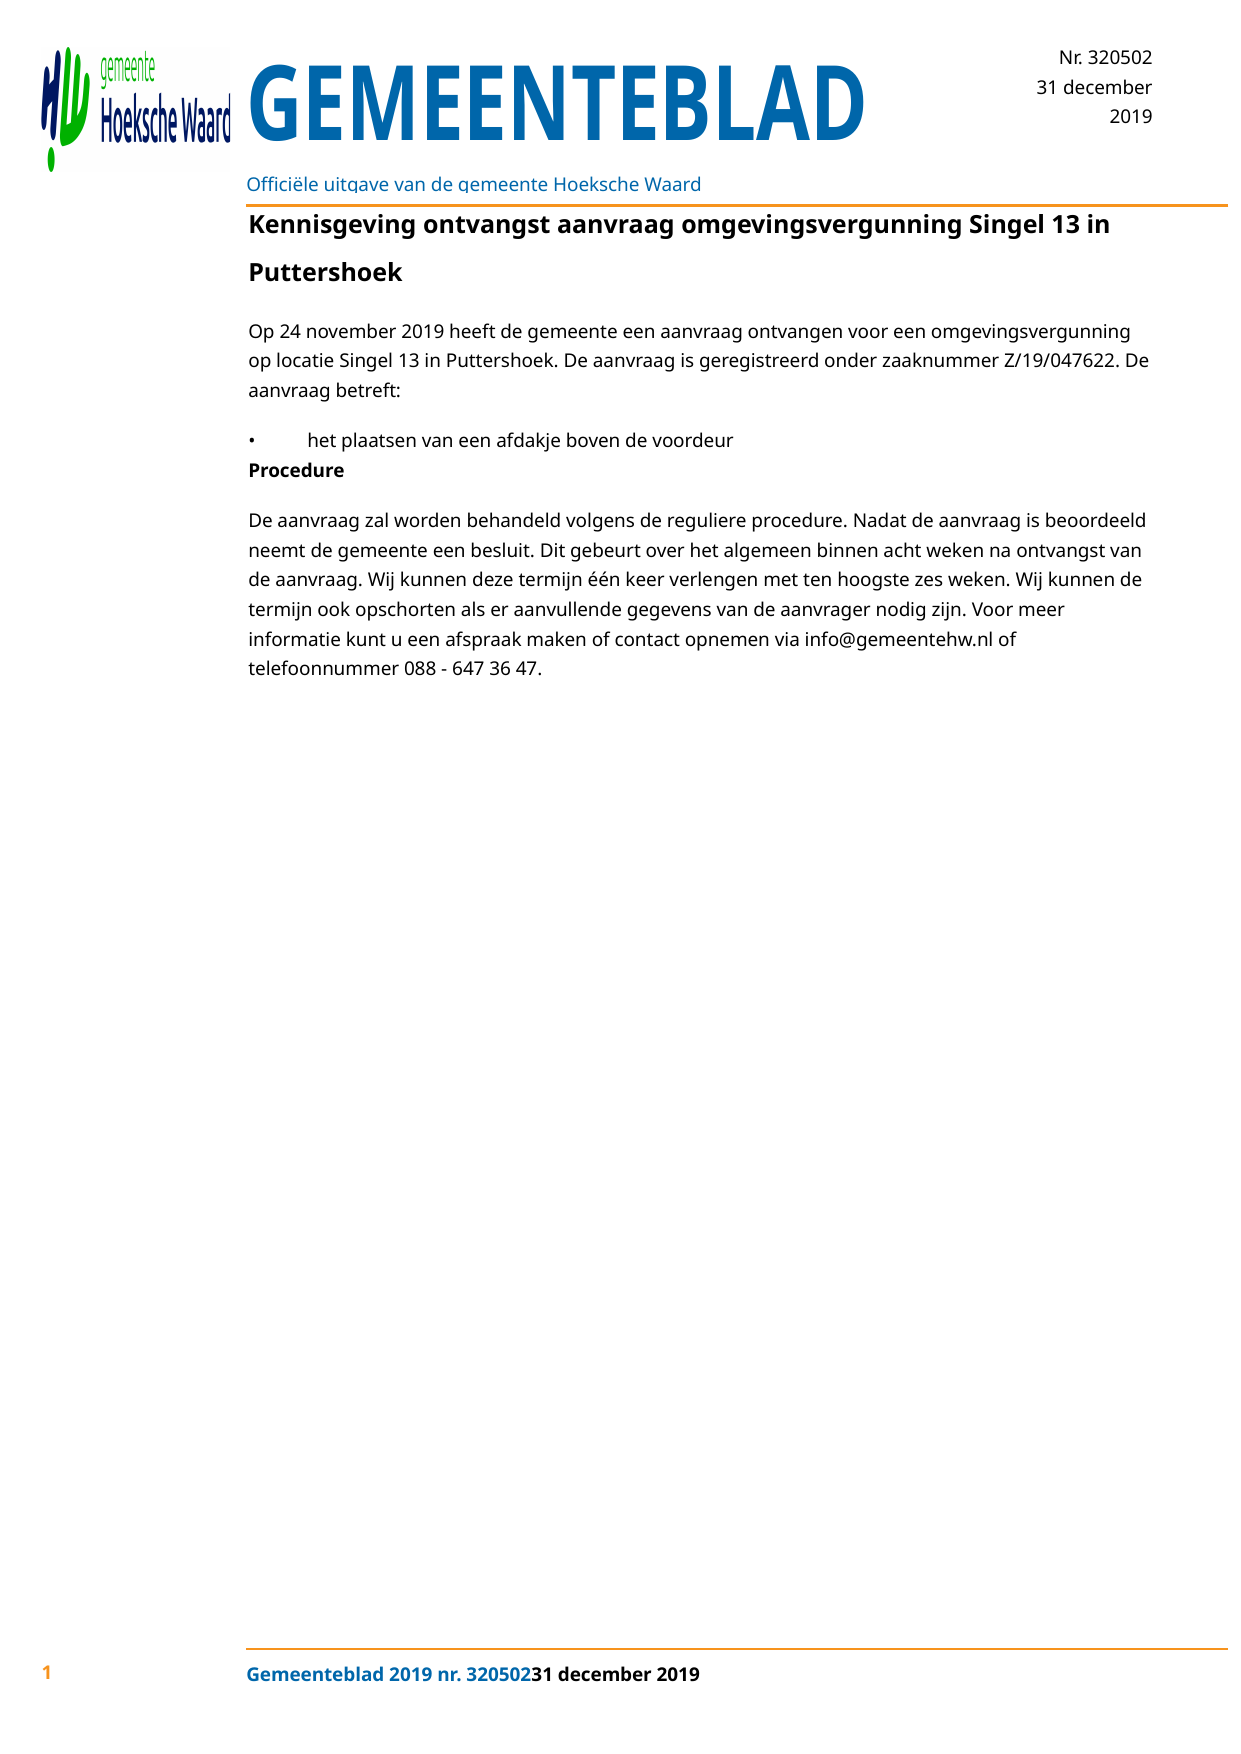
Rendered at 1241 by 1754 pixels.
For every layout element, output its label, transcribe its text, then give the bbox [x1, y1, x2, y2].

text De aanvraag zal worden behandeld volgens de reguliere procedure. Nadat de aanvraag is beoordeeld neemt de gemeente een besluit. Dit gebeurt over het algemeen binnen acht weken na ontvangst van de aanvraag. Wij kunnen deze termijn één keer verlengen met ten hoogste zes weken. Wij kunnen de termijn ook opschorten als er aanvullende gegevens van de aanvrager nodig zijn. Voor meer informatie kunt u een afspraak maken of contact opnemen via info@gemeentehw.nl of telefoonnummer 088 - 647 36 47. [248, 507, 1152, 681]
text Procedure [248, 457, 1152, 483]
list het plaatsen van een afdakje boven de voordeur [248, 427, 1152, 453]
text Kennisgeving ontvangst aanvraag omgevingsvergunning Singel 13 in Puttershoek [248, 207, 1152, 288]
picture [41, 47, 231, 172]
text Op 24 november 2019 heeft de gemeente een aanvraag ontvangen voor een omgevingsvergunning op locatie Singel 13 in Puttershoek. De aanvraag is geregistreerd onder zaaknummer Z/19/047622. De aanvraag betreft: [248, 318, 1152, 403]
